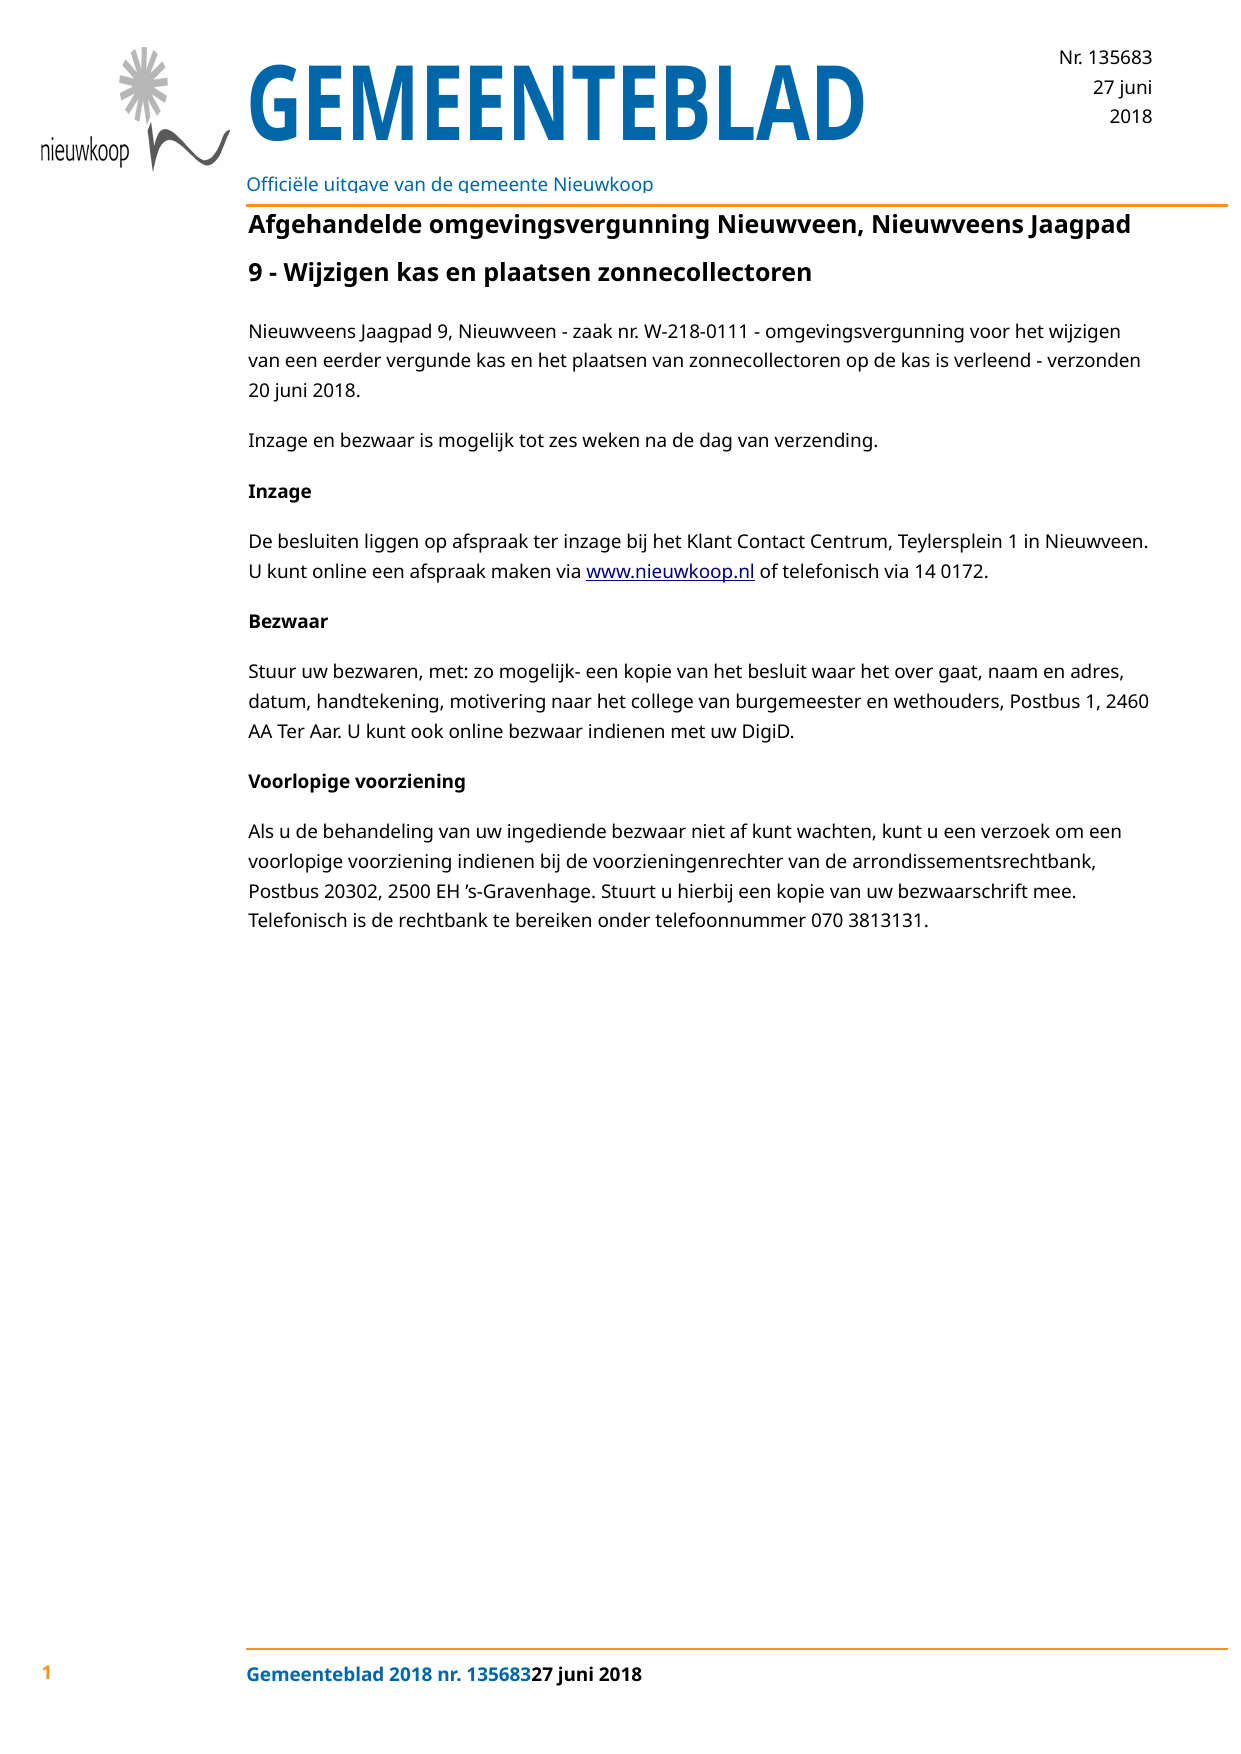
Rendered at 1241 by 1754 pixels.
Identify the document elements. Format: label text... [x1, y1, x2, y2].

text Bezwaar [248, 608, 1152, 634]
text Als u de behandeling van uw ingediende bezwaar niet af kunt wachten, kunt u een verzoek om een voorlopige voorziening indienen bij de voorzieningenrechter van de arrondissementsrechtbank, Postbus 20302, 2500 EH ’s-Gravenhage. Stuurt u hierbij een kopie van uw bezwaarschrift mee. Telefonisch is de rechtbank te bereiken onder telefoonnummer 070 3813131. [248, 819, 1152, 933]
text De besluiten liggen op afspraak ter inzage bij het Klant Contact Centrum, Teylersplein 1 in Nieuwveen. U kunt online een afspraak maken via www.nieuwkoop.nl of telefonisch via 14 0172. [248, 528, 1152, 584]
text Stuur uw bezwaren, met: zo mogelijk- een kopie van het besluit waar het over gaat, naam en adres, datum, handtekening, motivering naar het college van burgemeester en wethouders, Postbus 1, 2460 AA Ter Aar. U kunt ook online bezwaar indienen met uw DigiD. [248, 659, 1152, 744]
text Afgehandelde omgevingsvergunning Nieuwveen, Nieuwveens Jaagpad 9 - Wijzigen kas en plaatsen zonnecollectoren [248, 207, 1152, 288]
text Inzage en bezwaar is mogelijk tot zes weken na de dag van verzending. [248, 427, 1152, 453]
text Inzage [248, 478, 1152, 504]
text Voorlopige voorziening [248, 768, 1152, 794]
text Nieuwveens Jaagpad 9, Nieuwveen - zaak nr. W-218-0111 - omgevingsvergunning voor het wijzigen van een eerder vergunde kas en het plaatsen van zonnecollectoren op de kas is verleend - verzonden 20 juni 2018. [248, 318, 1152, 403]
picture [41, 47, 231, 172]
